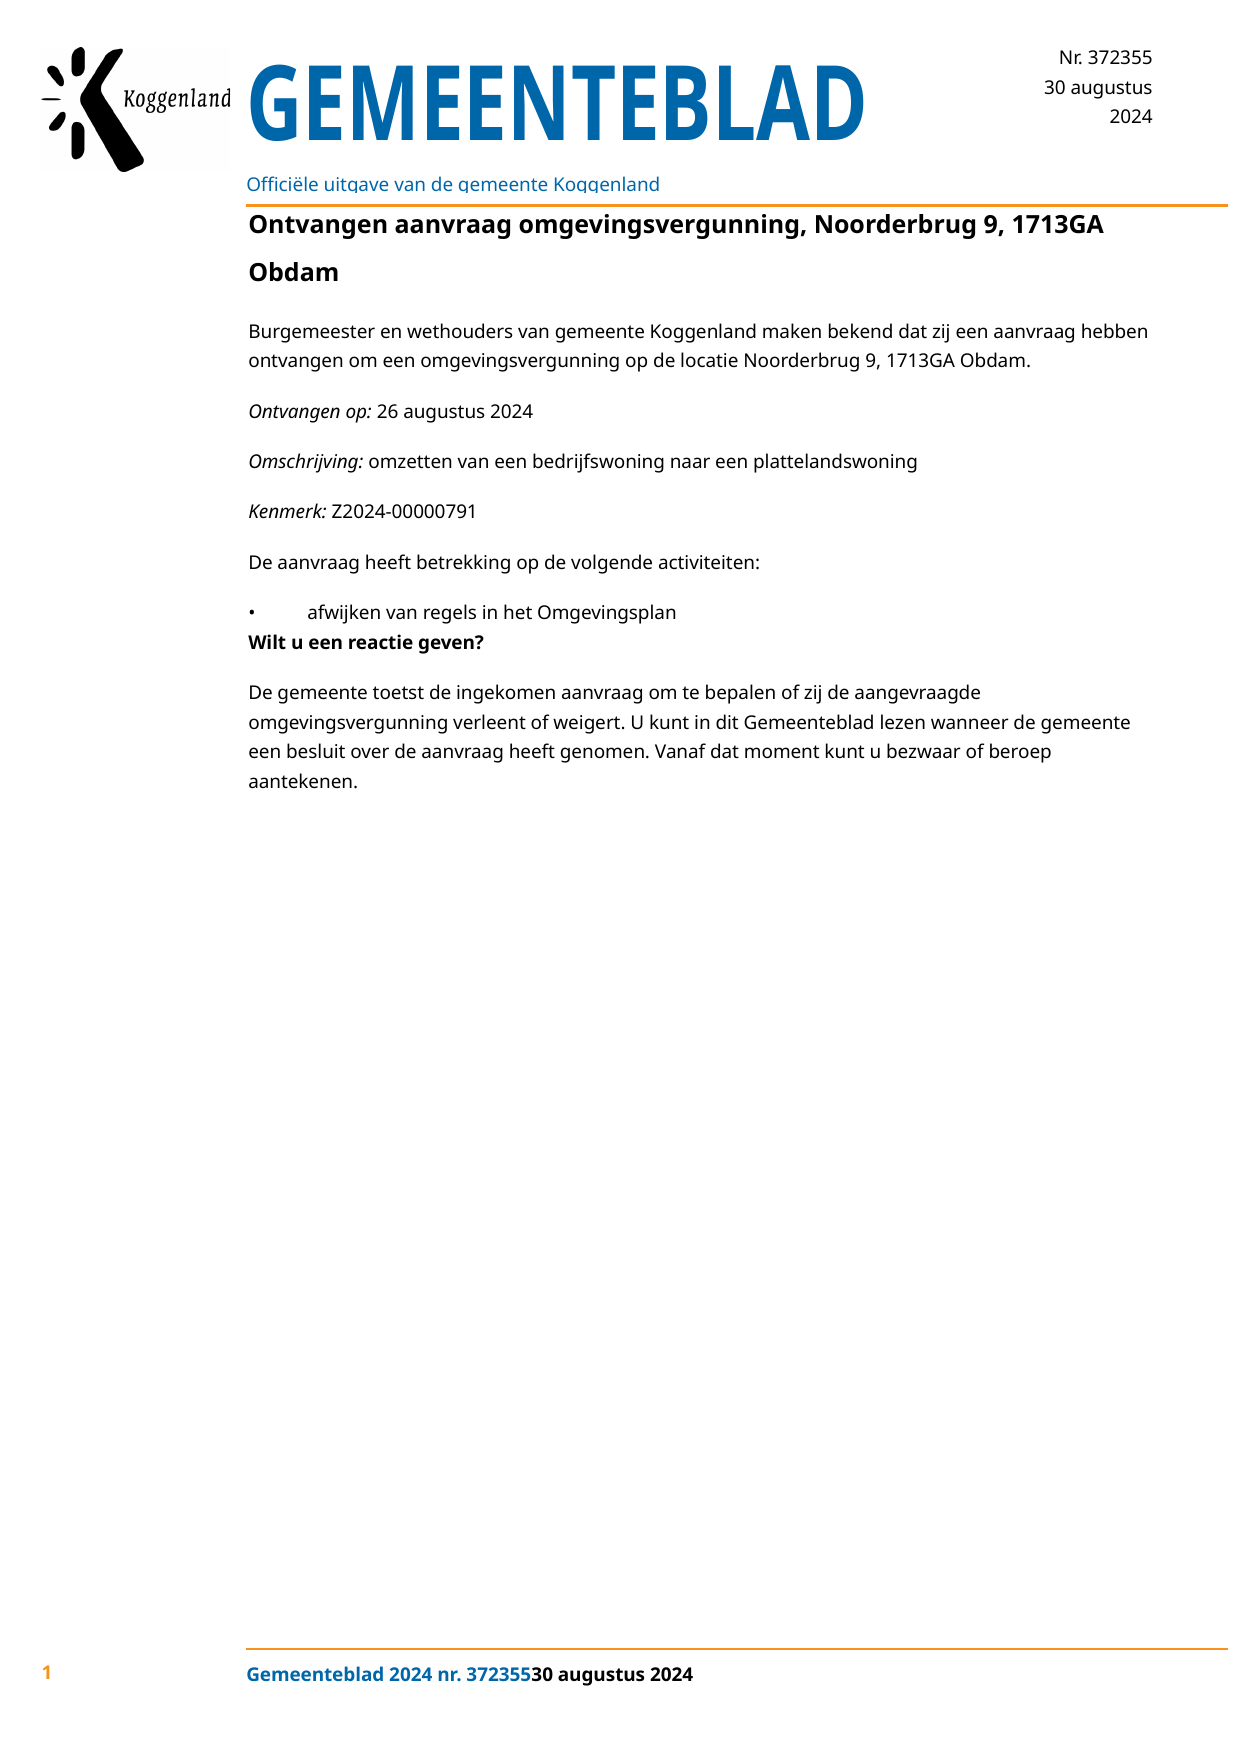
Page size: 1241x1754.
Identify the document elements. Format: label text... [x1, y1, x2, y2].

text Wilt u een reactie geven? [248, 629, 1152, 655]
text Ontvangen op: 26 augustus 2024 [248, 398, 1152, 424]
text Kenmerk: Z2024-00000791 [248, 499, 1152, 524]
list afwijken van regels in het Omgevingsplan [248, 599, 1152, 625]
picture [41, 47, 231, 172]
text Ontvangen aanvraag omgevingsvergunning, Noorderbrug 9, 1713GA Obdam [248, 207, 1152, 288]
text De aanvraag heeft betrekking op de volgende activiteiten: [248, 549, 1152, 575]
text Burgemeester en wethouders van gemeente Koggenland maken bekend dat zij een aanvraag hebben ontvangen om een omgevingsvergunning op de locatie Noorderbrug 9, 1713GA Obdam. [248, 318, 1152, 373]
text De gemeente toetst de ingekomen aanvraag om te bepalen of zij de aangevraagde omgevingsvergunning verleent of weigert. U kunt in dit Gemeenteblad lezen wanneer de gemeente een besluit over de aanvraag heeft genomen. Vanaf dat moment kunt u bezwaar of beroep aantekenen. [248, 679, 1152, 794]
text Omschrijving: omzetten van een bedrijfswoning naar een plattelandswoning [248, 448, 1152, 474]
